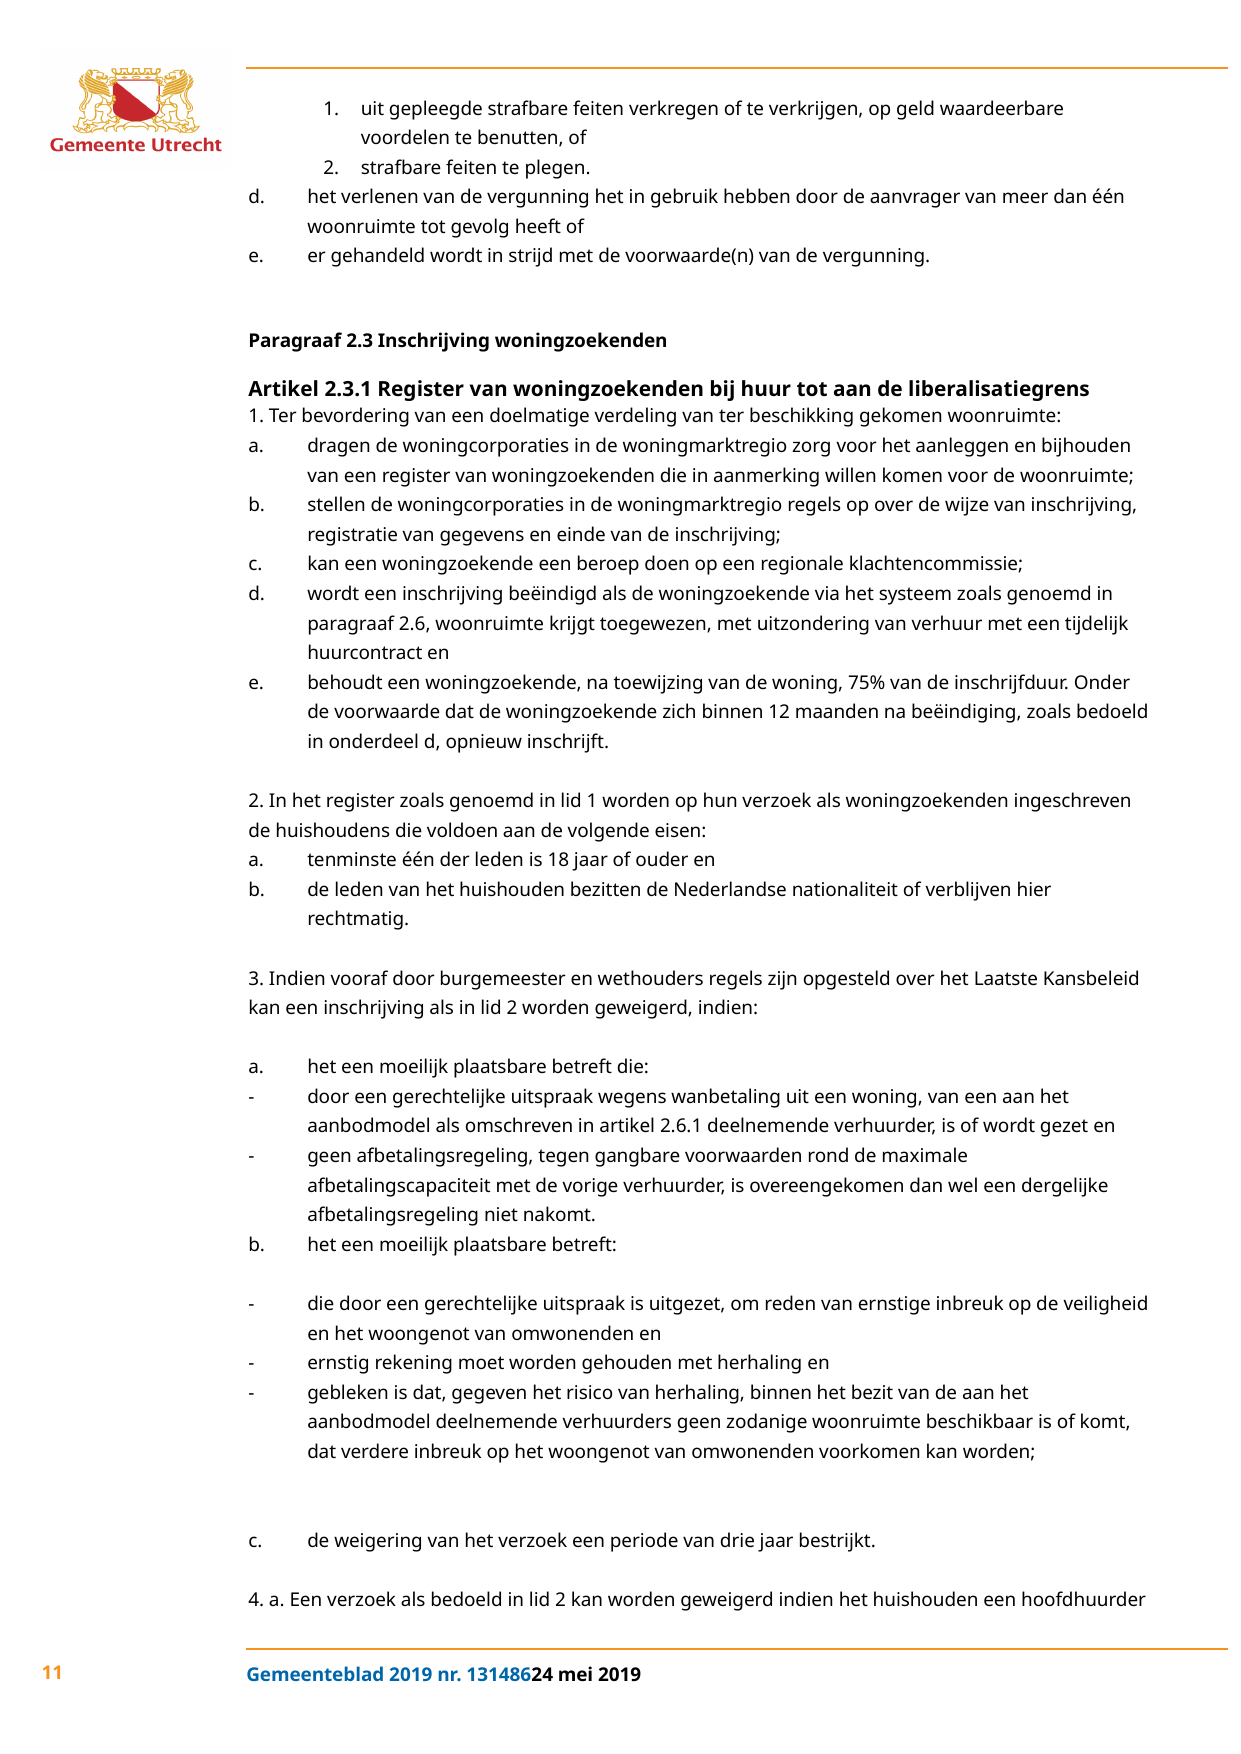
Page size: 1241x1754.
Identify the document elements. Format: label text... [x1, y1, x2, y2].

list tenminste één der leden is 18 jaar of ouder en [248, 846, 1152, 872]
list het verlenen van de vergunning het in gebruik hebben door de aanvrager van meer dan één woonruimte tot gevolg heeft of [248, 183, 1152, 239]
list het een moeilijk plaatsbare betreft: [248, 1231, 1152, 1257]
list kan een woningzoekende een beroep doen op een regionale klachtencommissie; [248, 551, 1152, 576]
list uit gepleegde strafbare feiten verkregen of te verkrijgen, op geld waardeerbare voordelen te benutten, of [323, 95, 1152, 150]
list geen afbetalingsregeling, tegen gangbare voorwaarden rond de maximale afbetalingscapaciteit met de vorige verhuurder, is overeengekomen dan wel een dergelijke afbetalingsregeling niet nakomt. [248, 1142, 1152, 1227]
list door een gerechtelijke uitspraak wegens wanbetaling uit een woning, van een aan het aanbodmodel als omschreven in artikel 2.6.1 deelnemende verhuurder, is of wordt gezet en [248, 1083, 1152, 1138]
text Paragraaf 2.3 Inschrijving woningzoekenden [248, 328, 1152, 353]
list wordt een inschrijving beëindigd als de woningzoekende via het systeem zoals genoemd in paragraaf 2.6, woonruimte krijgt toegewezen, met uitzondering van verhuur met een tijdelijk huurcontract en [248, 580, 1152, 665]
list er gehandeld wordt in strijd met de voorwaarde(n) van de vergunning. [248, 243, 1152, 268]
list dragen de woningcorporaties in de woningmarktregio zorg voor het aanleggen en bijhouden van een register van woningzoekenden die in aanmerking willen komen voor de woonruimte; [248, 432, 1152, 487]
list het een moeilijk plaatsbare betreft die: [248, 1053, 1152, 1079]
list de weigering van het verzoek een periode van drie jaar bestrijkt. [248, 1527, 1152, 1552]
text Artikel 2.3.1 Register van woningzoekenden bij huur tot aan de liberalisatiegrens [248, 374, 1152, 403]
list die door een gerechtelijke uitspraak is uitgezet, om reden van ernstige inbreuk op de veiligheid en het woongenot van omwonenden en [248, 1290, 1152, 1345]
list stellen de woningcorporaties in de woningmarktregio regels op over de wijze van inschrijving, registratie van gegevens en einde van de inschrijving; [248, 491, 1152, 547]
list behoudt een woningzoekende, na toewijzing van de woning, 75% van de inschrijfduur. Onder de voorwaarde dat de woningzoekende zich binnen 12 maanden na beëindiging, zoals bedoeld in onderdeel d, opnieuw inschrijft. [248, 669, 1152, 754]
text 3. Indien vooraf door burgemeester en wethouders regels zijn opgesteld over het Laatste Kansbeleid kan een inschrijving als in lid 2 worden geweigerd, indien: [248, 965, 1152, 1020]
list ernstig rekening moet worden gehouden met herhaling en [248, 1349, 1152, 1375]
text 1. Ter bevordering van een doelmatige verdeling van ter beschikking gekomen woonruimte: [248, 403, 1152, 428]
list gebleken is dat, gegeven het risico van herhaling, binnen het bezit van de aan het aanbodmodel deelnemende verhuurders geen zodanige woonruimte beschikbaar is of komt, dat verdere inbreuk op het woongenot van omwonenden voorkomen kan worden; [248, 1379, 1152, 1464]
list de leden van het huishouden bezitten de Nederlandse nationaliteit of verblijven hier rechtmatig. [248, 876, 1152, 931]
text 2. In het register zoals genoemd in lid 1 worden op hun verzoek als woningzoekenden ingeschreven de huishoudens die voldoen aan de volgende eisen: [248, 787, 1152, 842]
picture [41, 47, 231, 172]
list strafbare feiten te plegen. [323, 154, 1152, 180]
text 4. a. Een verzoek als bedoeld in lid 2 kan worden geweigerd indien het huishouden een hoofdhuurder [248, 1586, 1152, 1612]
